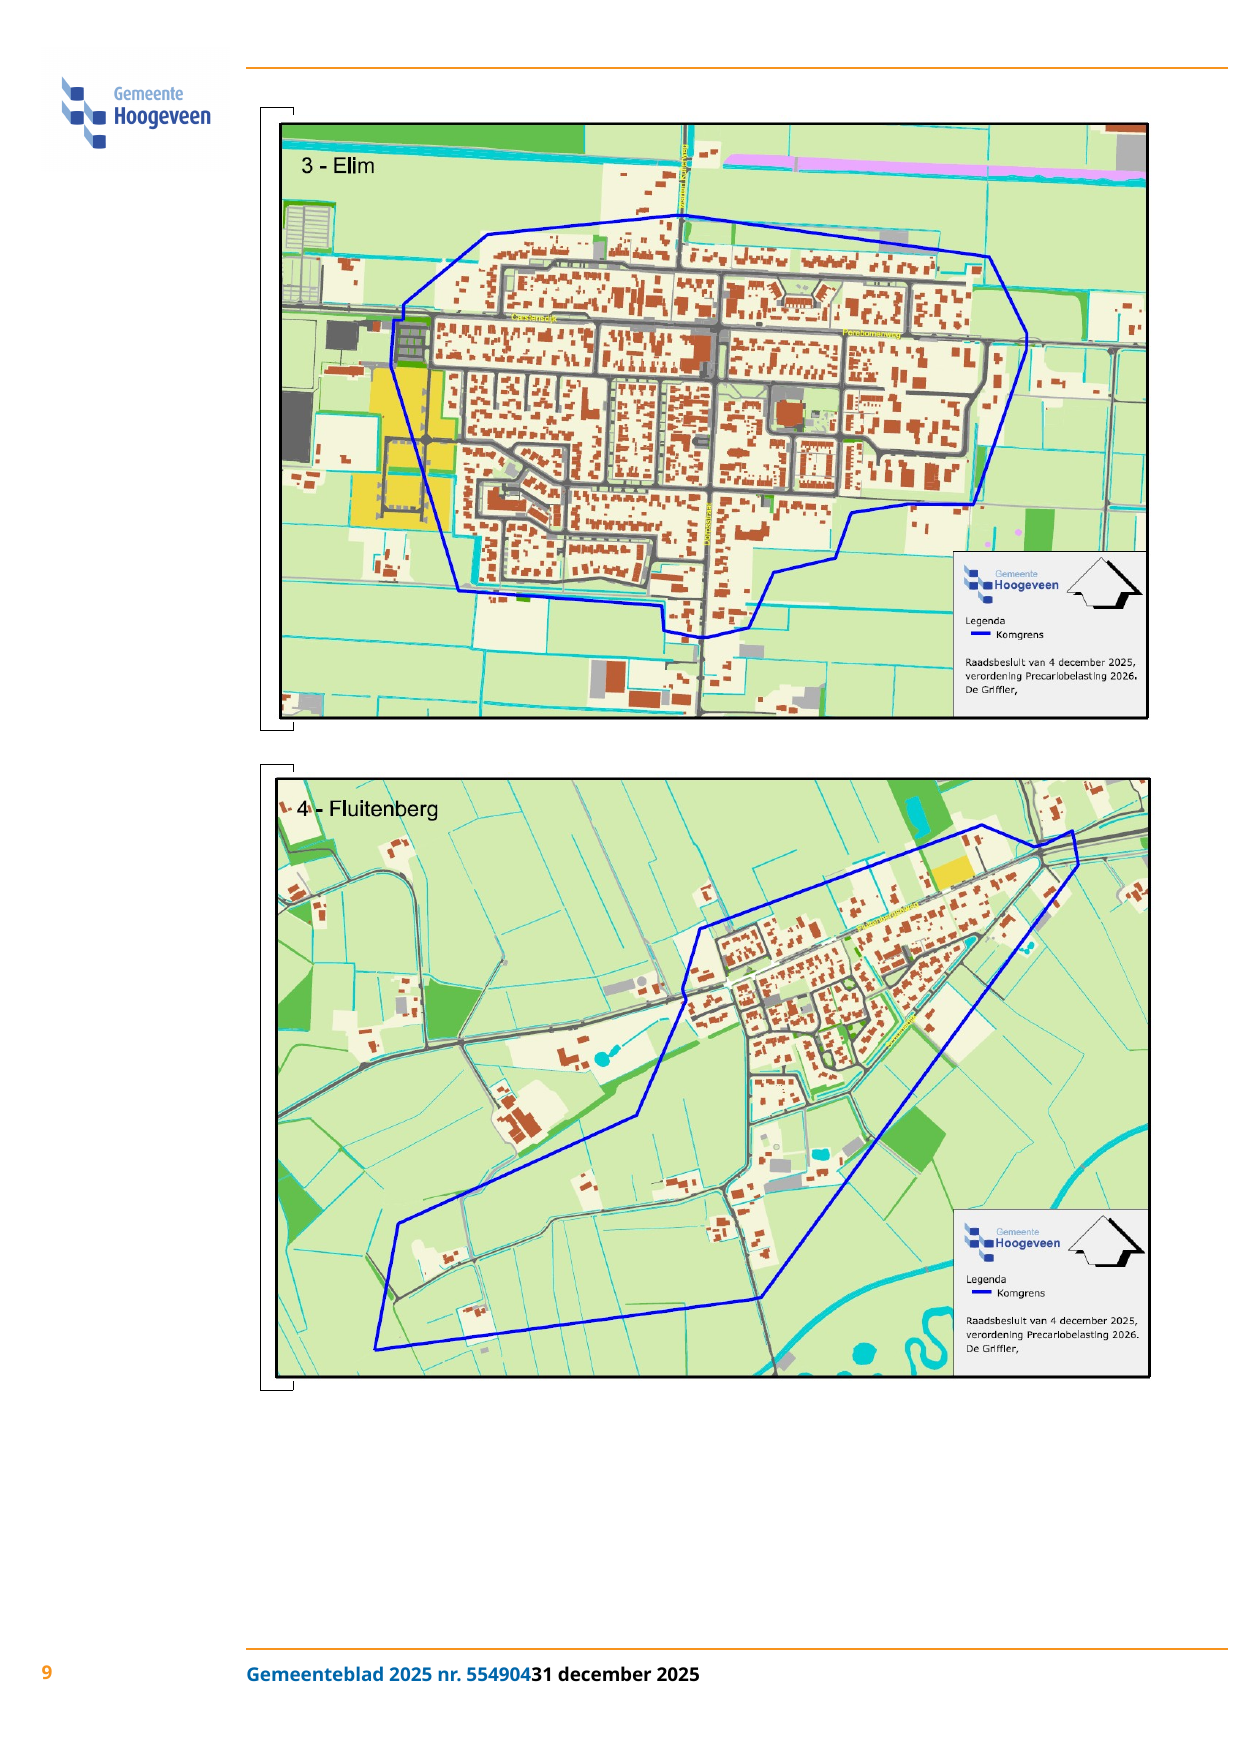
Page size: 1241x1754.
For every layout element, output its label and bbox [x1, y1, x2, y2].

picture [268, 772, 1155, 1381]
picture [268, 115, 1155, 722]
picture [41, 47, 231, 172]
